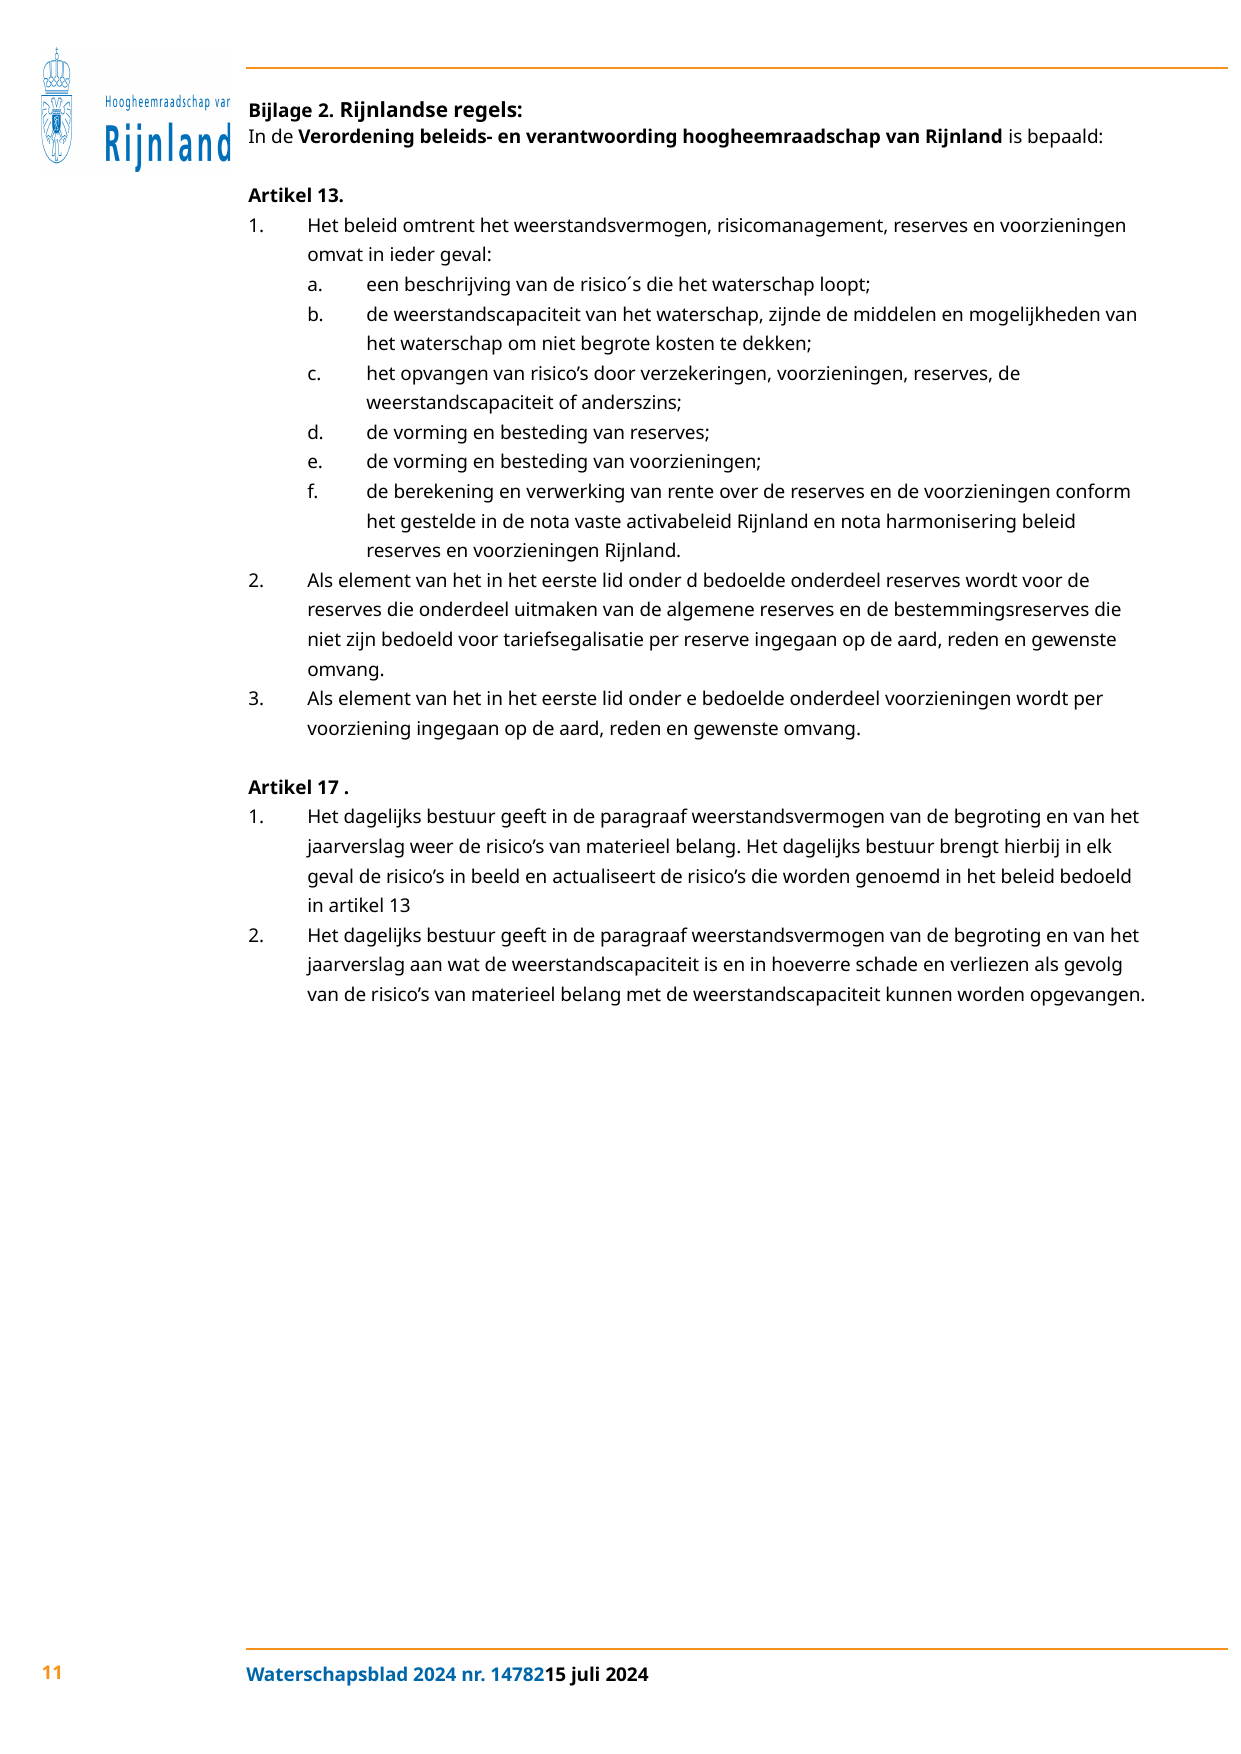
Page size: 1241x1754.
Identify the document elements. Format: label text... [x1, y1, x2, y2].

list een beschrijving van de risico´s die het waterschap loopt; [307, 271, 1152, 297]
list de vorming en besteding van voorzieningen; [307, 449, 1152, 474]
list Het beleid omtrent het weerstandsvermogen, risicomanagement, reserves en voorzieningen omvat in ieder geval: [248, 212, 1152, 267]
text Artikel 17 . [248, 774, 1152, 800]
picture [41, 47, 231, 172]
list de weerstandscapaciteit van het waterschap, zijnde de middelen en mogelijkheden van het waterschap om niet begrote kosten te dekken; [307, 301, 1152, 356]
list Als element van het in het eerste lid onder d bedoelde onderdeel reserves wordt voor de reserves die onderdeel uitmaken van de algemene reserves en de bestemmingsreserves die niet zijn bedoeld voor tariefsegalisatie per reserve ingegaan op de aard, reden en gewenste omvang. [248, 567, 1152, 682]
list Als element van het in het eerste lid onder e bedoelde onderdeel voorzieningen wordt per voorziening ingegaan op de aard, reden en gewenste omvang. [248, 685, 1152, 741]
list Het dagelijks bestuur geeft in de paragraaf weerstandsvermogen van de begroting en van het jaarverslag weer de risico’s van materieel belang. Het dagelijks bestuur brengt hierbij in elk geval de risico’s in beeld en actualiseert de risico’s die worden genoemd in het beleid bedoeld in artikel 13 [248, 804, 1152, 918]
text In de Verordening beleids- en verantwoording hoogheemraadschap van Rijnland is bepaald: [248, 123, 1152, 149]
text Bijlage 2. Rijnlandse regels: [248, 95, 1152, 123]
list de berekening en verwerking van rente over de reserves en de voorzieningen conform het gestelde in de nota vaste activabeleid Rijnland en nota harmonisering beleid reserves en voorzieningen Rijnland. [307, 478, 1152, 563]
list het opvangen van risico’s door verzekeringen, voorzieningen, reserves, de weerstandscapaciteit of anderszins; [307, 360, 1152, 415]
list Het dagelijks bestuur geeft in de paragraaf weerstandsvermogen van de begroting en van het jaarverslag aan wat de weerstandscapaciteit is en in hoeverre schade en verliezen als gevolg van de risico’s van materieel belang met de weerstandscapaciteit kunnen worden opgevangen. [248, 922, 1152, 1007]
text Artikel 13. [248, 182, 1152, 208]
list de vorming en besteding van reserves; [307, 419, 1152, 445]
